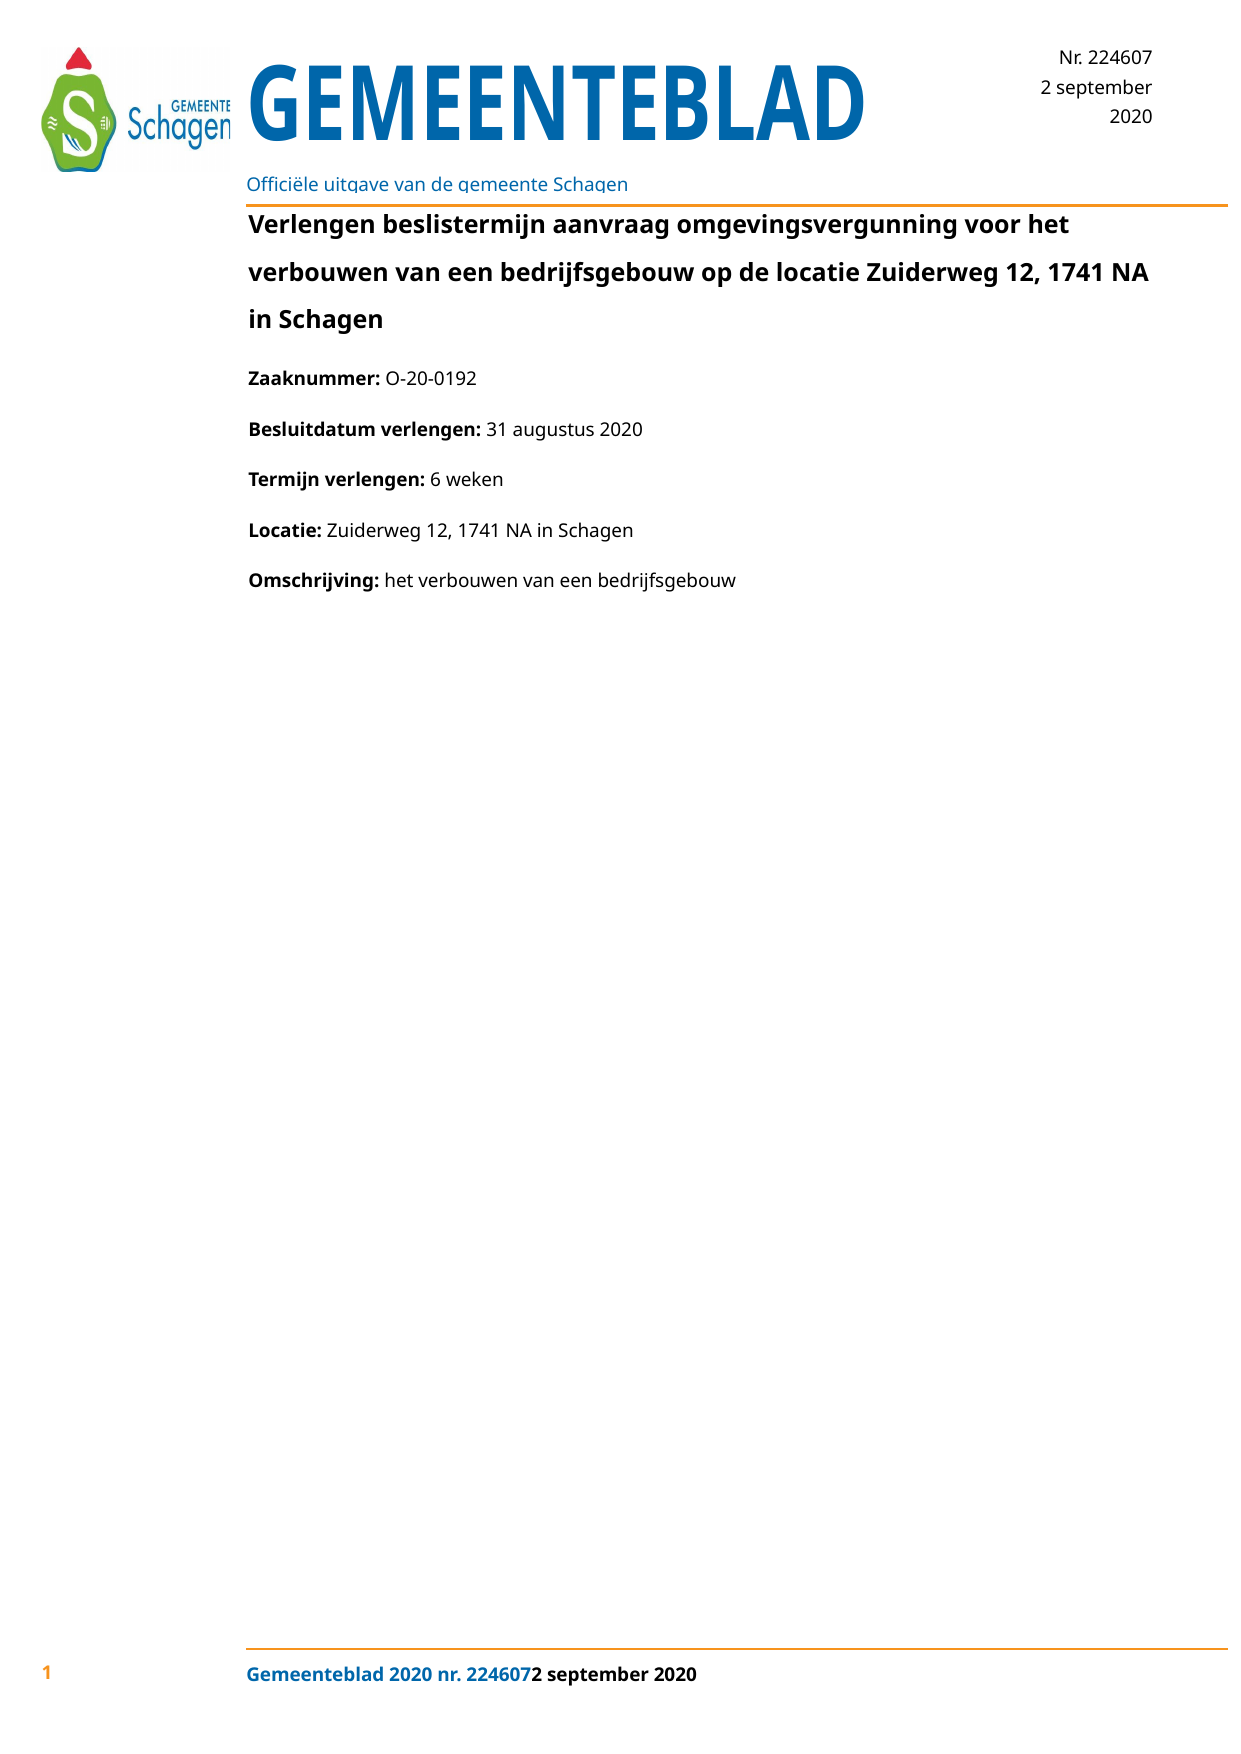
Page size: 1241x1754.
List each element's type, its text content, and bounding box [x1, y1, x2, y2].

text Zaaknummer: O-20-0192 [248, 366, 1152, 391]
picture [41, 47, 231, 172]
text Verlengen beslistermijn aanvraag omgevingsvergunning voor het verbouwen van een bedrijfsgebouw op de locatie Zuiderweg 12, 1741 NA in Schagen [248, 207, 1152, 336]
text Termijn verlengen: 6 weken [248, 466, 1152, 492]
text Omschrijving: het verbouwen van een bedrijfsgebouw [248, 567, 1152, 593]
text Besluitdatum verlengen: 31 augustus 2020 [248, 416, 1152, 442]
text Locatie: Zuiderweg 12, 1741 NA in Schagen [248, 517, 1152, 542]
